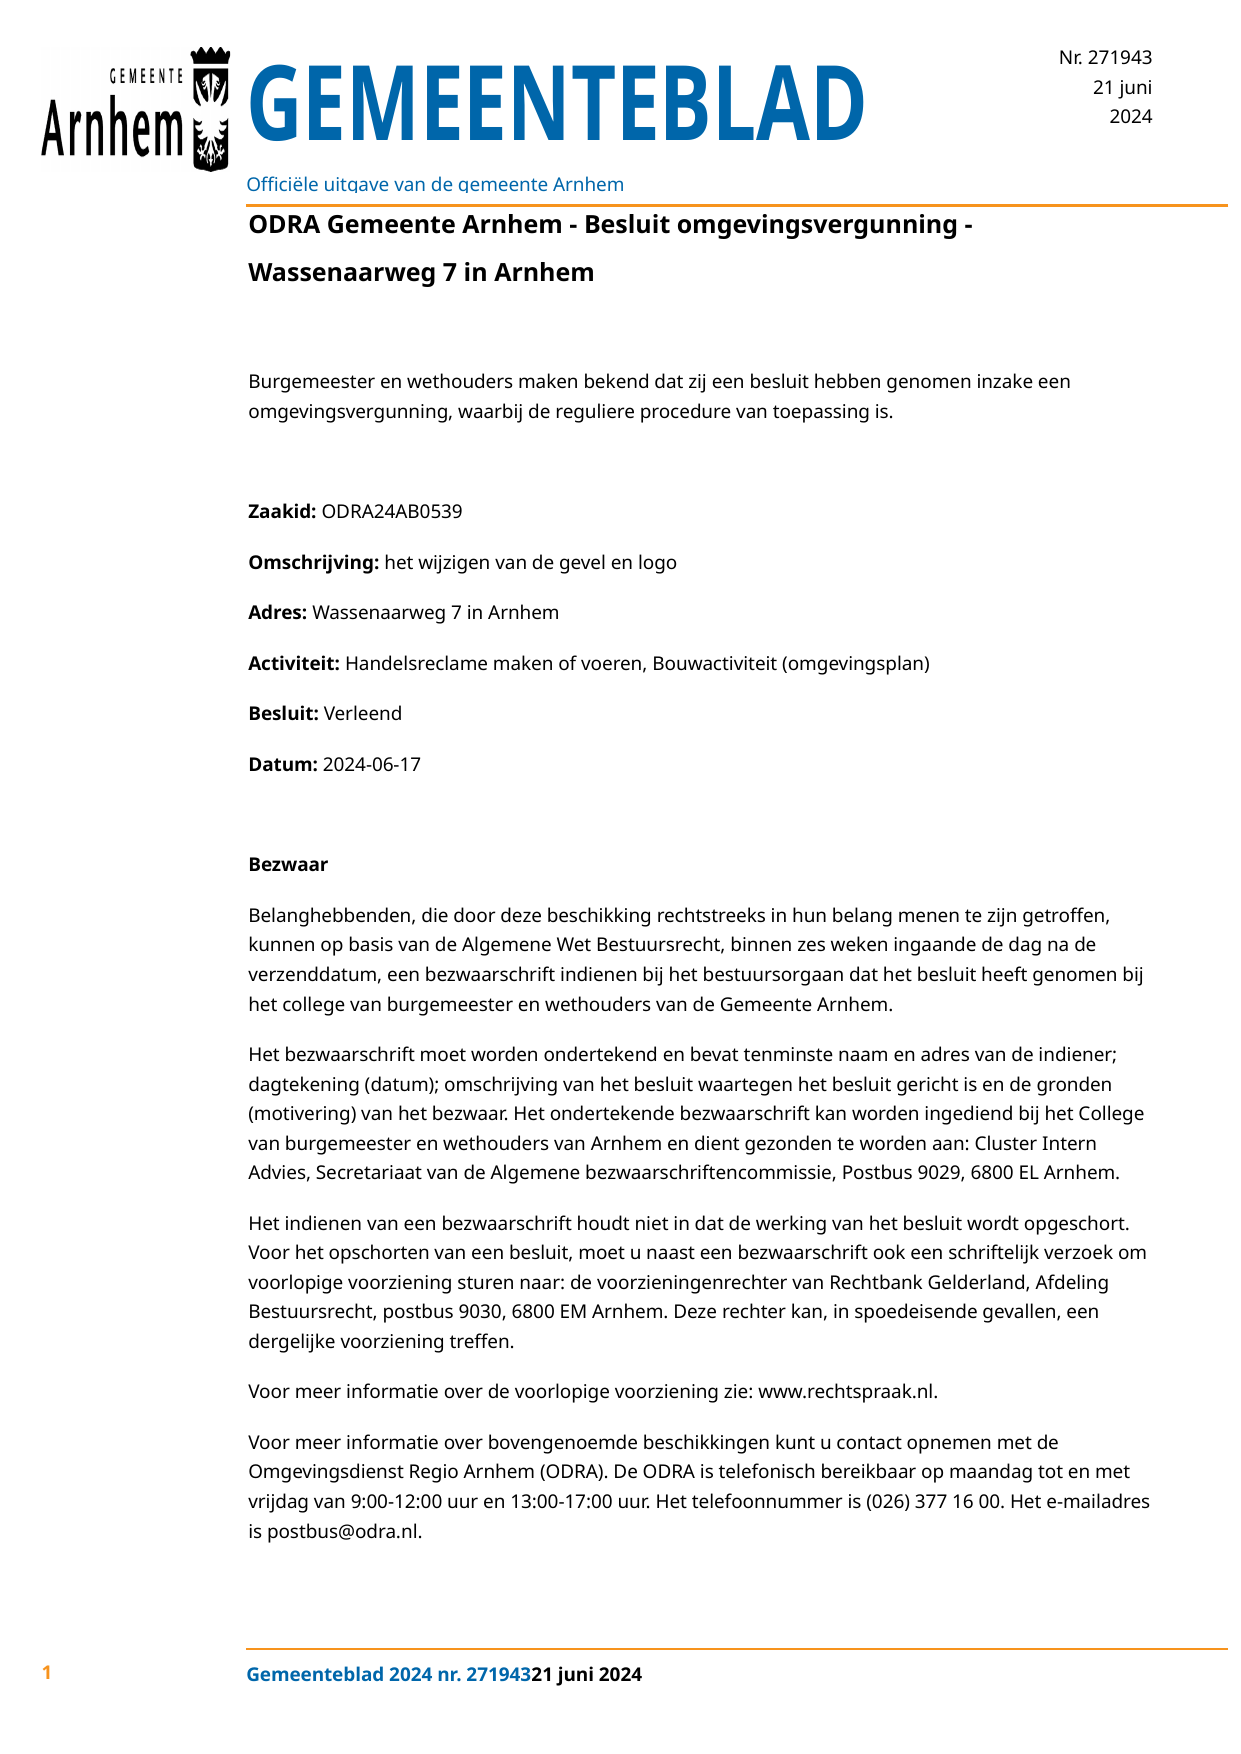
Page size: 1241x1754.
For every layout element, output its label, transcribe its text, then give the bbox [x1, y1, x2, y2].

text Besluit: Verleend [248, 700, 1152, 726]
text Bezwaar [248, 852, 1152, 877]
text ODRA Gemeente Arnhem - Besluit omgevingsvergunning - Wassenaarweg 7 in Arnhem [248, 207, 1152, 288]
picture [41, 47, 231, 172]
text Burgemeester en wethouders maken bekend dat zij een besluit hebben genomen inzake een omgevingsvergunning, waarbij de reguliere procedure van toepassing is. [248, 368, 1152, 424]
text Omschrijving: het wijzigen van de gevel en logo [248, 549, 1152, 575]
text Belanghebbenden, die door deze beschikking rechtstreeks in hun belang menen te zijn getroffen, kunnen op basis van de Algemene Wet Bestuursrecht, binnen zes weken ingaande de dag na de verzenddatum, een bezwaarschrift indienen bij het bestuursorgaan dat het besluit heeft genomen bij het college van burgemeester en wethouders van de Gemeente Arnhem. [248, 902, 1152, 1017]
text Datum: 2024-06-17 [248, 751, 1152, 777]
text Voor meer informatie over bovengenoemde beschikkingen kunt u contact opnemen met de Omgevingsdienst Regio Arnhem (ODRA). De ODRA is telefonisch bereikbaar op maandag tot en met vrijdag van 9:00-12:00 uur en 13:00-17:00 uur. Het telefoonnummer is (026) 377 16 00. Het e-mailadres is postbus@odra.nl. [248, 1429, 1152, 1544]
text Voor meer informatie over de voorlopige voorziening zie: www.rechtspraak.nl. [248, 1379, 1152, 1404]
text Activiteit: Handelsreclame maken of voeren, Bouwactiviteit (omgevingsplan) [248, 650, 1152, 676]
text Het indienen van een bezwaarschrift houdt niet in dat de werking van het besluit wordt opgeschort. Voor het opschorten van een besluit, moet u naast een bezwaarschrift ook een schriftelijk verzoek om voorlopige voorziening sturen naar: de voorzieningenrechter van Rechtbank Gelderland, Afdeling Bestuursrecht, postbus 9030, 6800 EM Arnhem. Deze rechter kan, in spoedeisende gevallen, een dergelijke voorziening treffen. [248, 1210, 1152, 1354]
text Het bezwaarschrift moet worden ondertekend en bevat tenminste naam en adres van de indiener; dagtekening (datum); omschrijving van het besluit waartegen het besluit gericht is en de gronden (motivering) van het bezwaar. Het ondertekende bezwaarschrift kan worden ingediend bij het College van burgemeester en wethouders van Arnhem en dient gezonden te worden aan: Cluster Intern Advies, Secretariaat van de Algemene bezwaarschriftencommissie, Postbus 9029, 6800 EL Arnhem. [248, 1041, 1152, 1185]
text Zaakid: ODRA24AB0539 [248, 499, 1152, 524]
text Adres: Wassenaarweg 7 in Arnhem [248, 599, 1152, 625]
